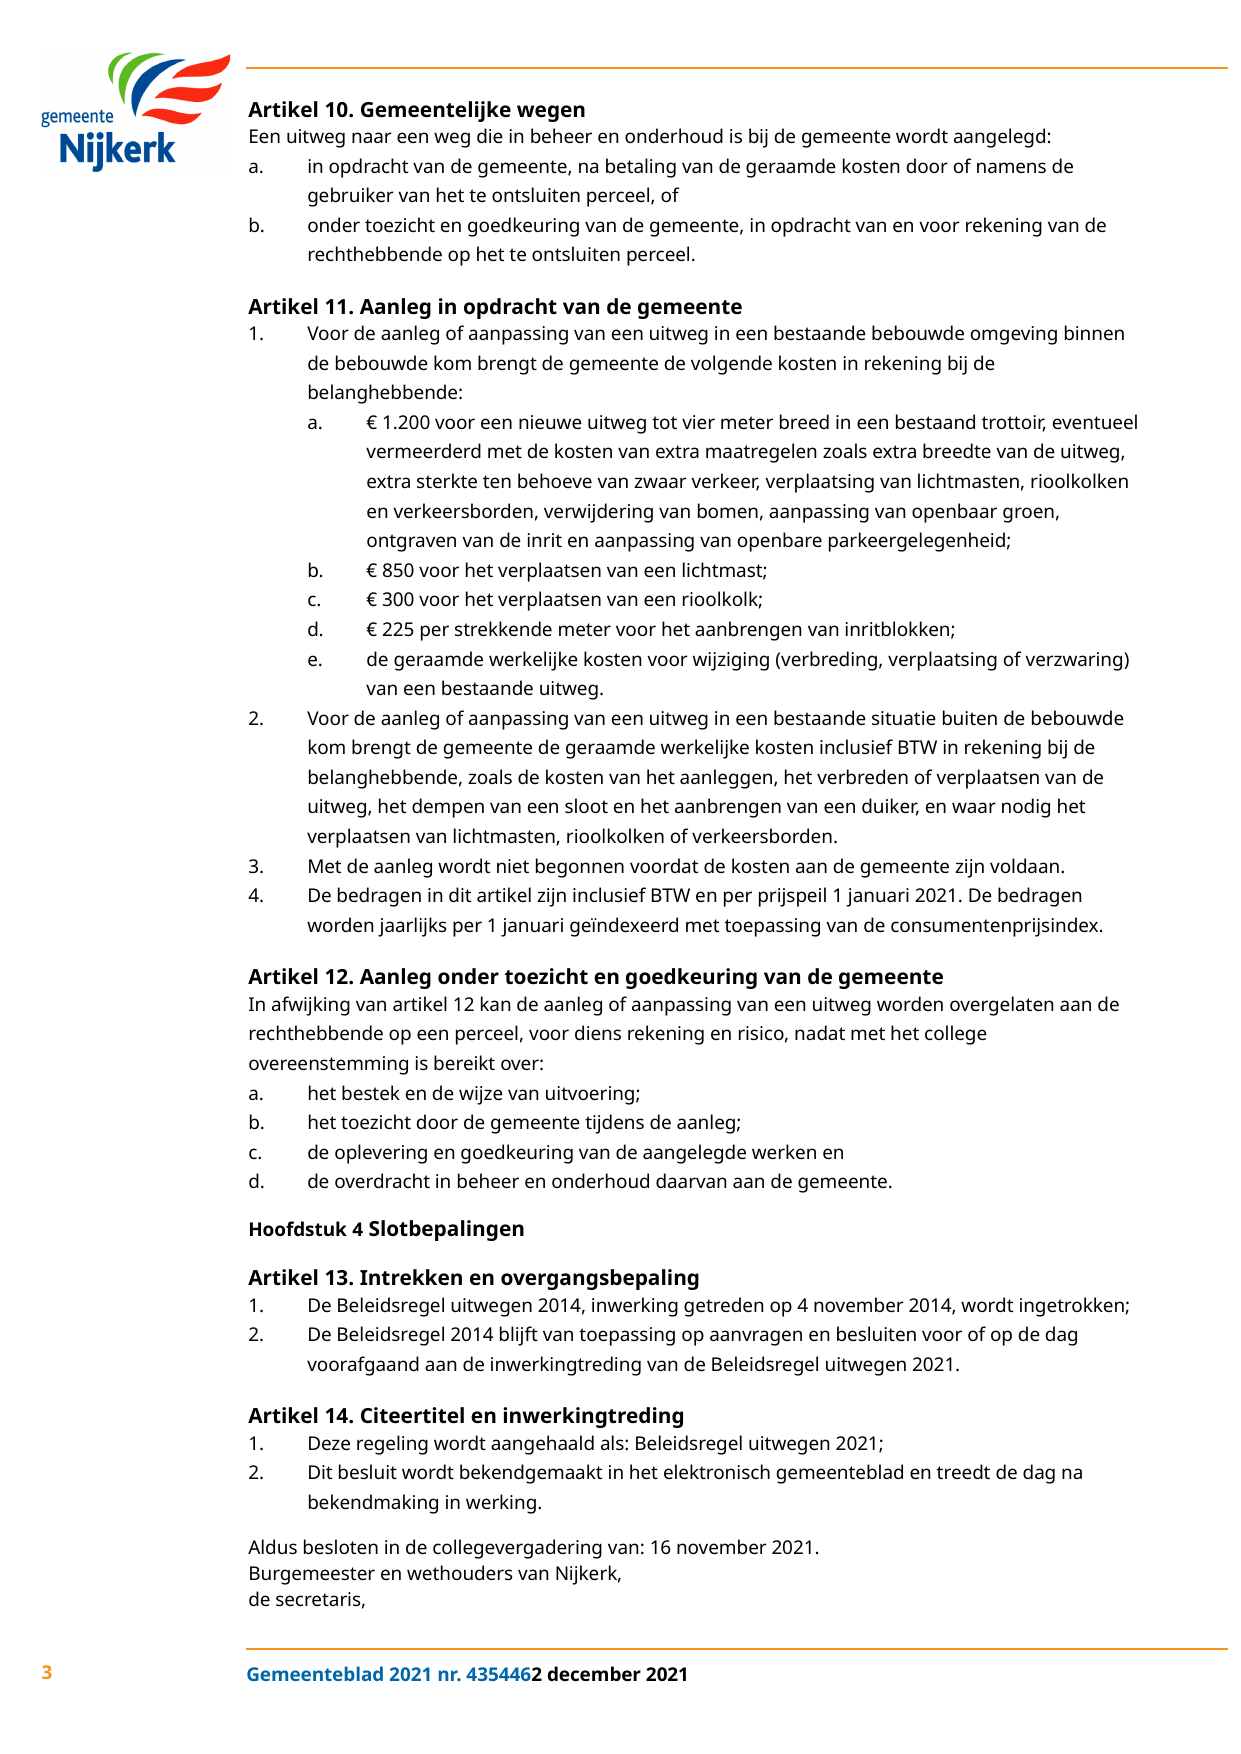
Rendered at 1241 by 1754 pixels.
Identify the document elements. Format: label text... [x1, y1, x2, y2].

list Voor de aanleg of aanpassing van een uitweg in een bestaande bebouwde omgeving binnen de bebouwde kom brengt de gemeente de volgende kosten in rekening bij de belanghebbende: [248, 320, 1152, 405]
list het toezicht door de gemeente tijdens de aanleg; [248, 1109, 1152, 1135]
text Artikel 12. Aanleg onder toezicht en goedkeuring van de gemeente [248, 962, 1152, 991]
list Dit besluit wordt bekendgemaakt in het elektronisch gemeenteblad en treedt de dag na bekendmaking in werking. [248, 1459, 1152, 1515]
list Voor de aanleg of aanpassing van een uitweg in een bestaande situatie buiten de bebouwde kom brengt de gemeente de geraamde werkelijke kosten inclusief BTW in rekening bij de belanghebbende, zoals de kosten van het aanleggen, het verbreden of verplaatsen van de uitweg, het dempen van een sloot en het aanbrengen van een duiker, en waar nodig het verplaatsen van lichtmasten, rioolkolken of verkeersborden. [248, 705, 1152, 849]
list € 300 voor het verplaatsen van een rioolkolk; [307, 587, 1152, 612]
list De Beleidsregel uitwegen 2014, inwerking getreden op 4 november 2014, wordt ingetrokken; [248, 1292, 1152, 1317]
list in opdracht van de gemeente, na betaling van de geraamde kosten door of namens de gebruiker van het te ontsluiten perceel, of [248, 153, 1152, 208]
text de secretaris, [248, 1586, 1152, 1612]
text In afwijking van artikel 12 kan de aanleg of aanpassing van een uitweg worden overgelaten aan de rechthebbende op een perceel, voor diens rekening en risico, nadat met het college overeenstemming is bereikt over: [248, 991, 1152, 1076]
list de oplevering en goedkeuring van de aangelegde werken en [248, 1139, 1152, 1164]
list € 850 voor het verplaatsen van een lichtmast; [307, 557, 1152, 583]
text Een uitweg naar een weg die in beheer en onderhoud is bij de gemeente wordt aangelegd: [248, 123, 1152, 149]
text Aldus besloten in de collegevergadering van: 16 november 2021. [248, 1534, 1152, 1560]
text Artikel 10. Gemeentelijke wegen [248, 95, 1152, 123]
text Hoofdstuk 4 Slotbepalingen [248, 1214, 1152, 1242]
text Artikel 13. Intrekken en overgangsbepaling [248, 1263, 1152, 1292]
list onder toezicht en goedkeuring van de gemeente, in opdracht van en voor rekening van de rechthebbende op het te ontsluiten perceel. [248, 212, 1152, 267]
list het bestek en de wijze van uitvoering; [248, 1080, 1152, 1105]
text Artikel 14. Citeertitel en inwerkingtreding [248, 1401, 1152, 1430]
list Deze regeling wordt aangehaald als: Beleidsregel uitwegen 2021; [248, 1430, 1152, 1456]
list Met de aanleg wordt niet begonnen voordat de kosten aan de gemeente zijn voldaan. [248, 853, 1152, 879]
text Burgemeester en wethouders van Nijkerk, [248, 1560, 1152, 1586]
list de geraamde werkelijke kosten voor wijziging (verbreding, verplaatsing of verzwaring) van een bestaande uitweg. [307, 646, 1152, 701]
list de overdracht in beheer en onderhoud daarvan aan de gemeente. [248, 1168, 1152, 1194]
list € 1.200 voor een nieuwe uitweg tot vier meter breed in een bestaand trottoir, eventueel vermeerderd met de kosten van extra maatregelen zoals extra breedte van de uitweg, extra sterkte ten behoeve van zwaar verkeer, verplaatsing van lichtmasten, rioolkolken en verkeersborden, verwijdering van bomen, aanpassing van openbaar groen, ontgraven van de inrit en aanpassing van openbare parkeergelegenheid; [307, 409, 1152, 553]
text Artikel 11. Aanleg in opdracht van de gemeente [248, 292, 1152, 320]
picture [41, 47, 231, 172]
list De Beleidsregel 2014 blijft van toepassing op aanvragen en besluiten voor of op de dag voorafgaand aan de inwerkingtreding van de Beleidsregel uitwegen 2021. [248, 1321, 1152, 1377]
list De bedragen in dit artikel zijn inclusief BTW en per prijspeil 1 januari 2021. De bedragen worden jaarlijks per 1 januari geïndexeerd met toepassing van de consumentenprijsindex. [248, 882, 1152, 938]
list € 225 per strekkende meter voor het aanbrengen van inritblokken; [307, 616, 1152, 642]
